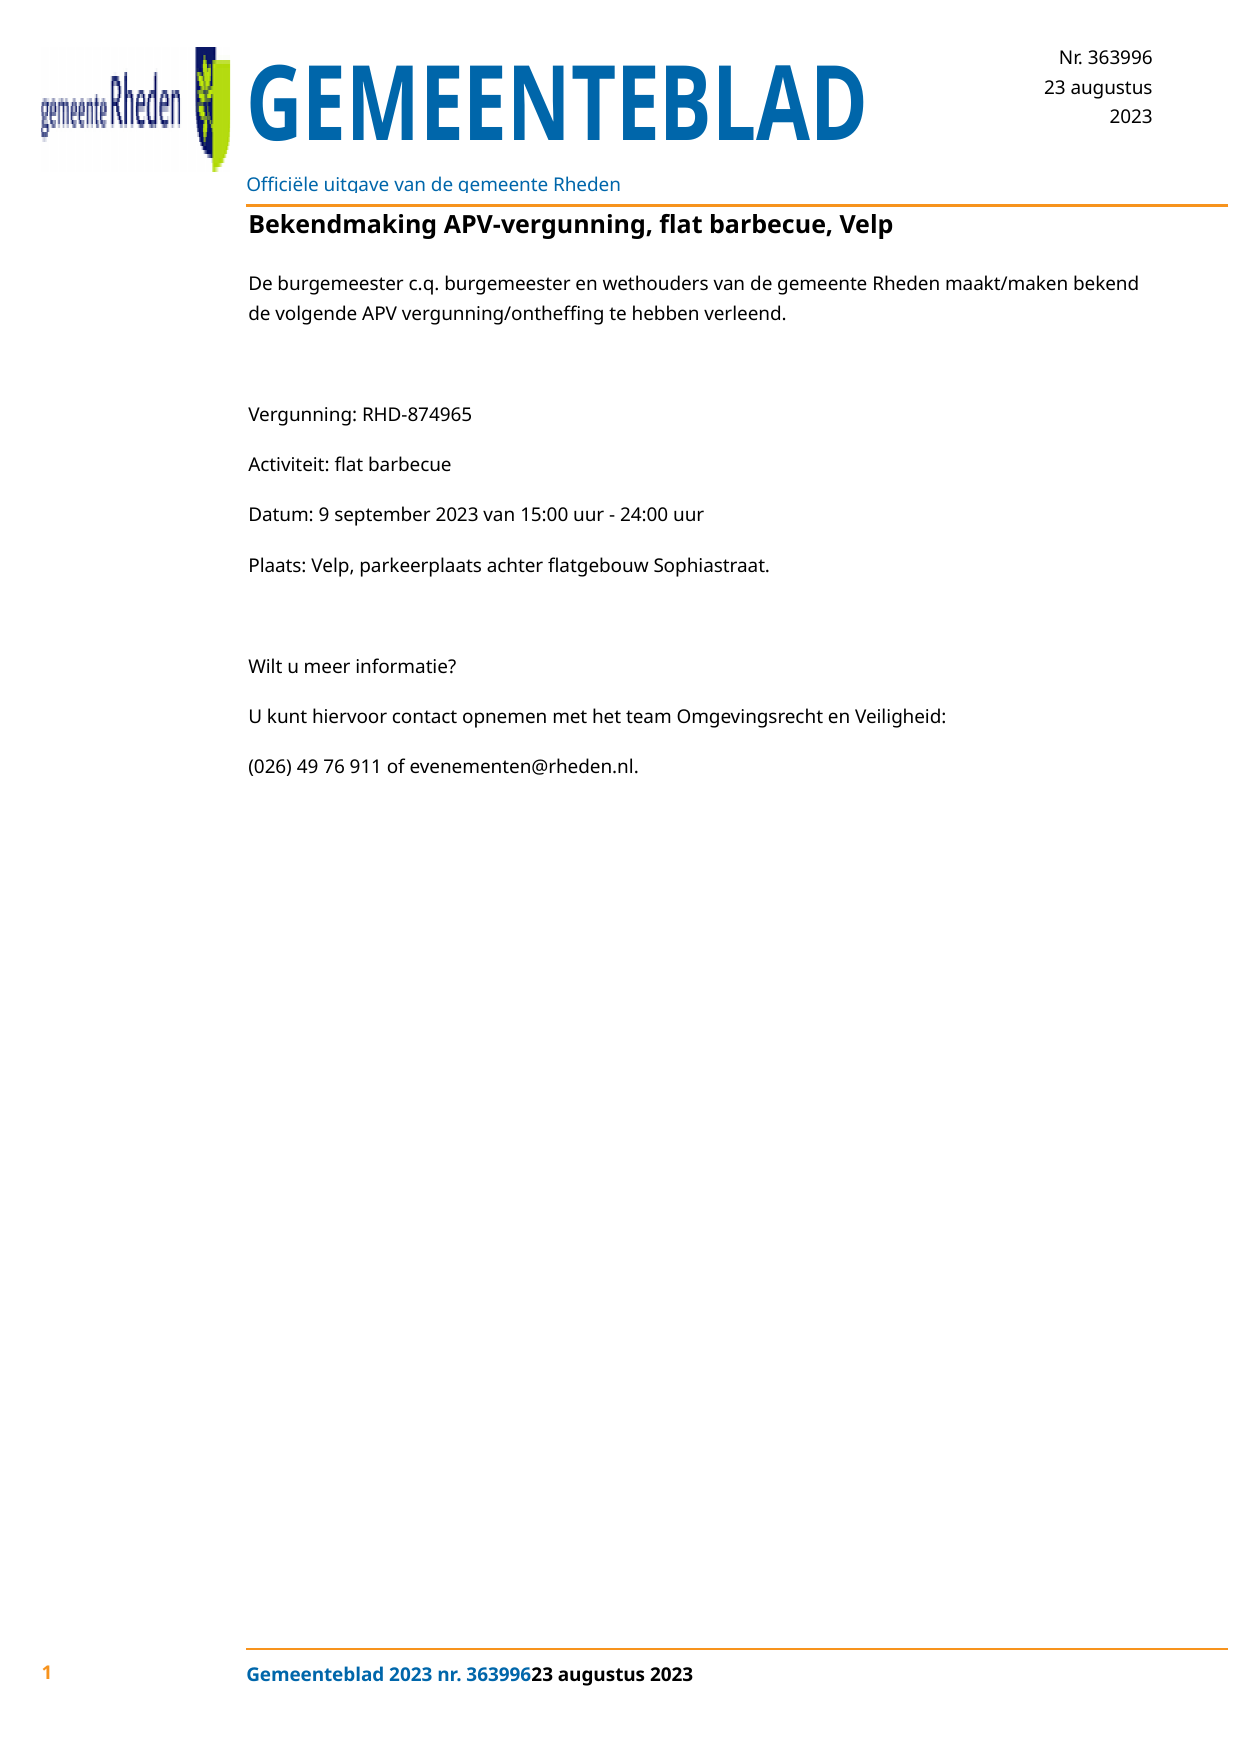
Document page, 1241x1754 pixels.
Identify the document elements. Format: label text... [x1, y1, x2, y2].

text Vergunning: RHD-874965 [248, 401, 1152, 426]
text (026) 49 76 911 of evenementen@rheden.nl. [248, 754, 1152, 779]
picture [41, 47, 231, 172]
text Bekendmaking APV-vergunning, flat barbecue, Velp [248, 207, 1152, 241]
text Plaats: Velp, parkeerplaats achter flatgebouw Sophiastraat. [248, 552, 1152, 578]
text De burgemeester c.q. burgemeester en wethouders van de gemeente Rheden maakt/maken bekend de volgende APV vergunning/ontheffing te hebben verleend. [248, 270, 1152, 326]
text U kunt hiervoor contact opnemen met het team Omgevingsrecht en Veiligheid: [248, 703, 1152, 729]
text Activiteit: flat barbecue [248, 451, 1152, 477]
text Wilt u meer informatie? [248, 653, 1152, 678]
text Datum: 9 september 2023 van 15:00 uur - 24:00 uur [248, 502, 1152, 527]
